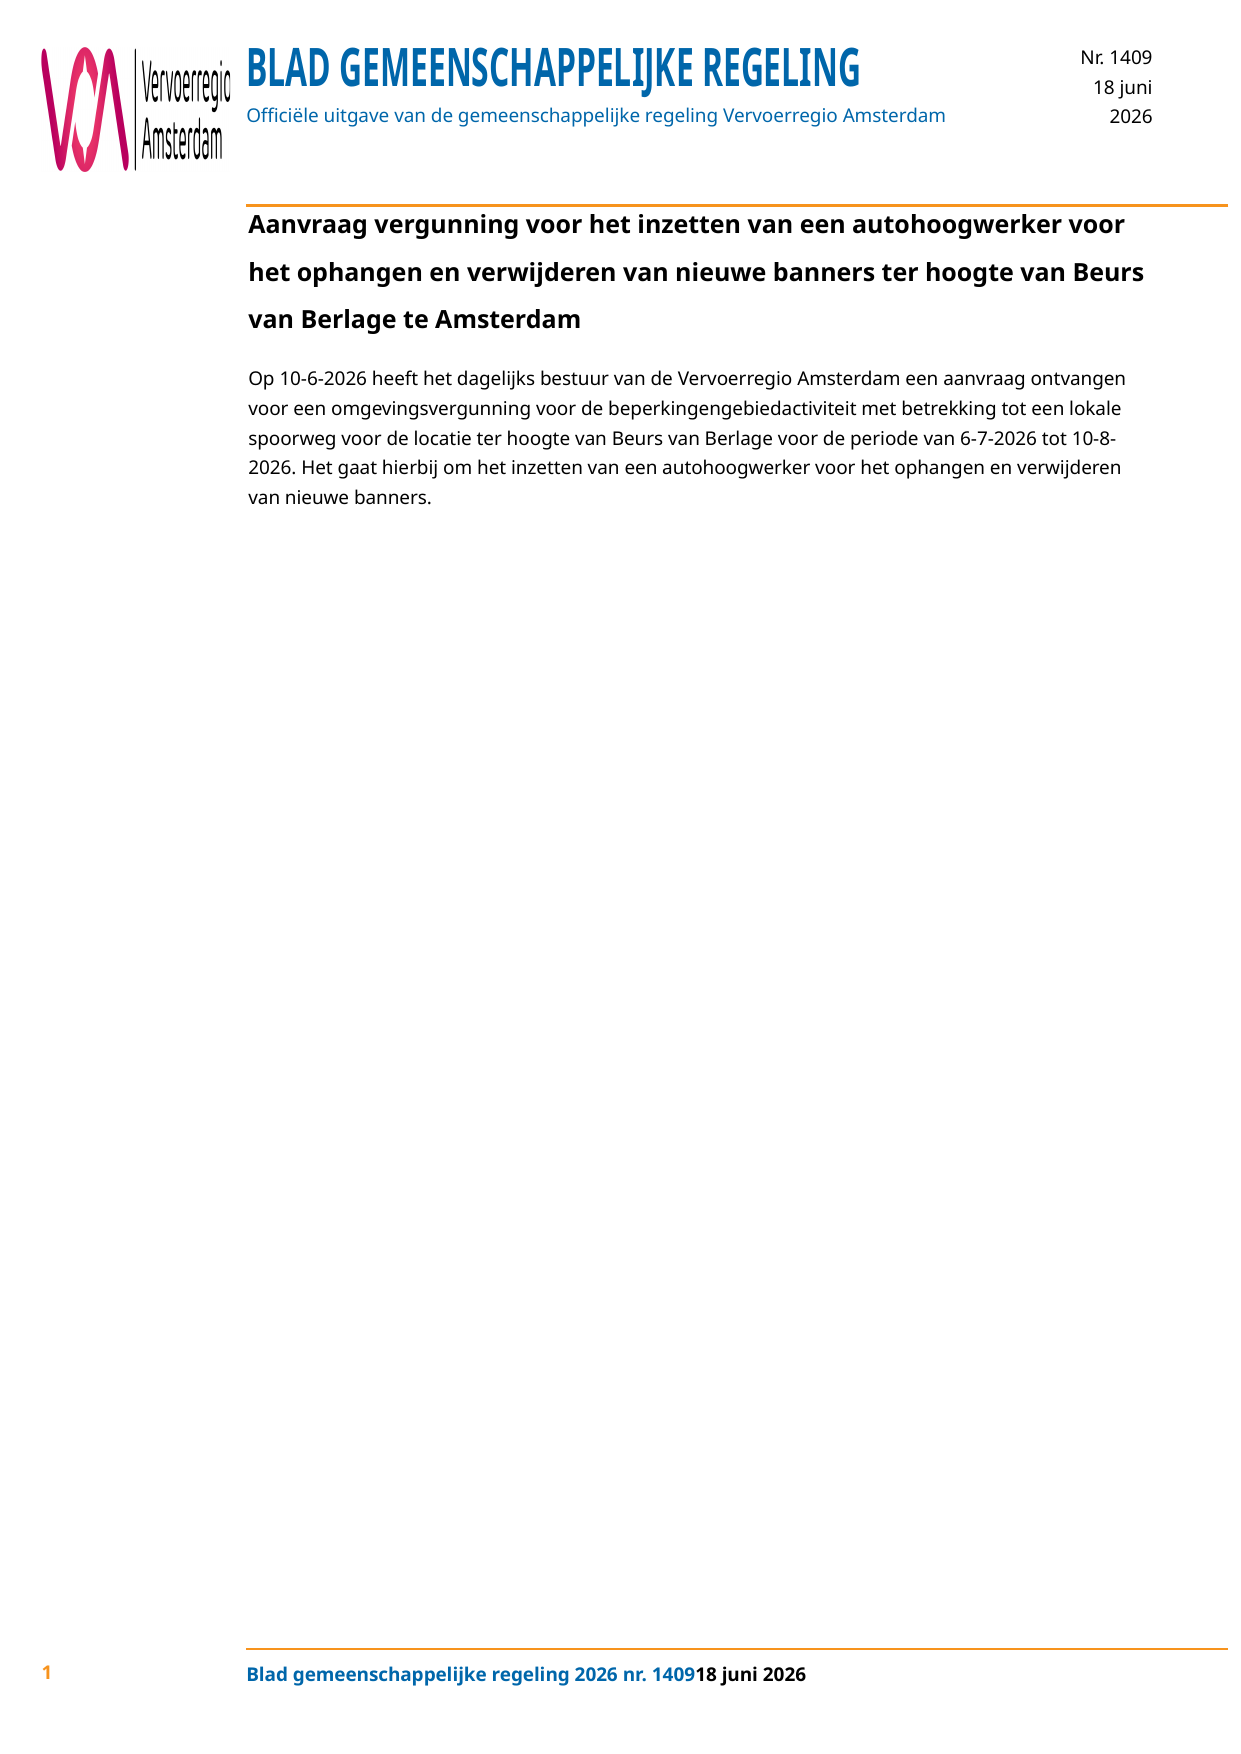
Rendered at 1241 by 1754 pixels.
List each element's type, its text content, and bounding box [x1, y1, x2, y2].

text Aanvraag vergunning voor het inzetten van een autohoogwerker voor het ophangen en verwijderen van nieuwe banners ter hoogte van Beurs van Berlage te Amsterdam [248, 207, 1152, 336]
text Op 10-6-2026 heeft het dagelijks bestuur van de Vervoerregio Amsterdam een aanvraag ontvangen voor een omgevingsvergunning voor de beperkingengebiedactiviteit met betrekking tot een lokale spoorweg voor de locatie ter hoogte van Beurs van Berlage voor de periode van 6-7-2026 tot 10-8-2026. Het gaat hierbij om het inzetten van een autohoogwerker voor het ophangen en verwijderen van nieuwe banners. [248, 366, 1152, 509]
picture [41, 47, 231, 172]
